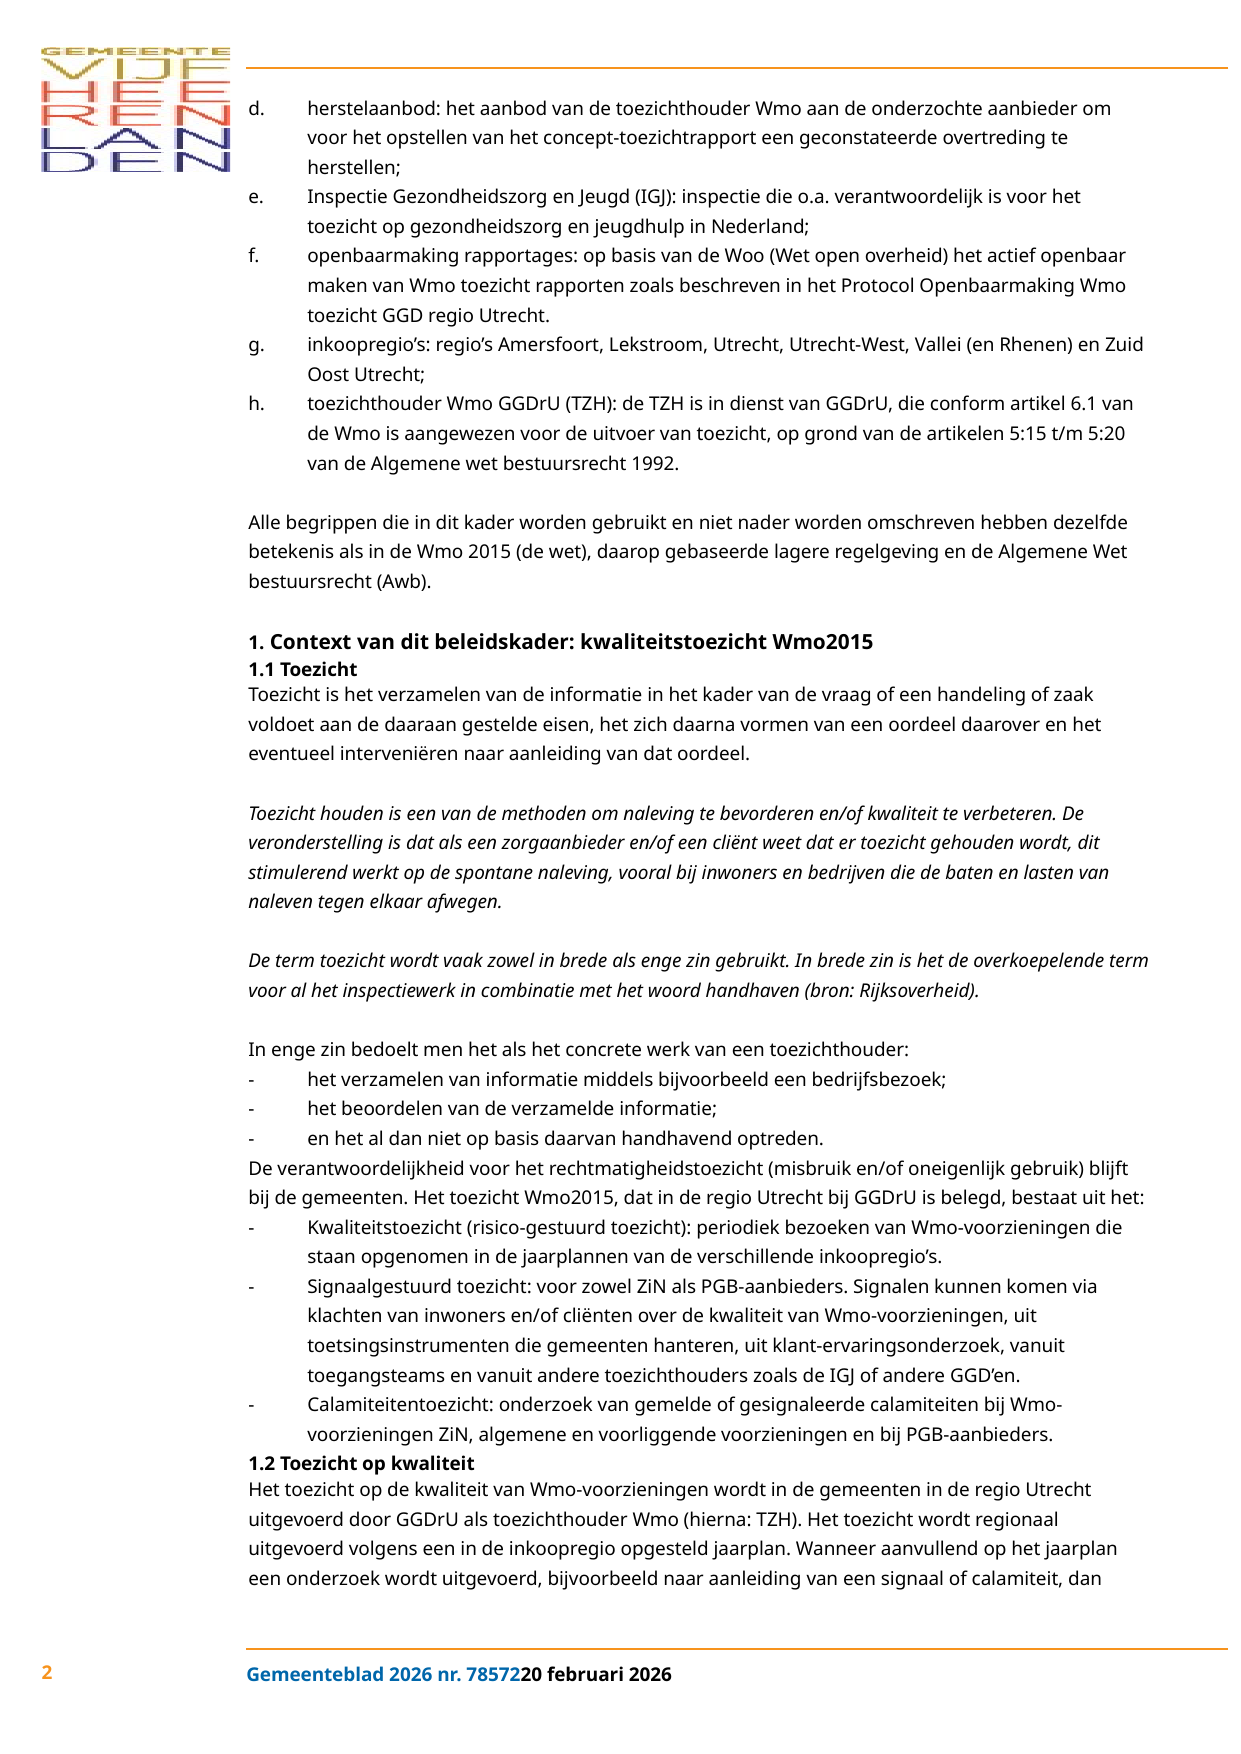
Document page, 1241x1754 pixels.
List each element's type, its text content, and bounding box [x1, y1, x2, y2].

text 1.1 Toezicht [248, 656, 1152, 681]
list openbaarmaking rapportages: op basis van de Woo (Wet open overheid) het actief openbaar maken van Wmo toezicht rapporten zoals beschreven in het Protocol Openbaarmaking Wmo toezicht GGD regio Utrecht. [248, 243, 1152, 328]
list toezichthouder Wmo GGDrU (TZH): de TZH is in dienst van GGDrU, die conform artikel 6.1 van de Wmo is aangewezen voor de uitvoer van toezicht, op grond van de artikelen 5:15 t/m 5:20 van de Algemene wet bestuursrecht 1992. [248, 391, 1152, 476]
list Inspectie Gezondheidszorg en Jeugd (IGJ): inspectie die o.a. verantwoordelijk is voor het toezicht op gezondheidszorg en jeugdhulp in Nederland; [248, 183, 1152, 239]
list inkoopregio’s: regio’s Amersfoort, Lekstroom, Utrecht, Utrecht-West, Vallei (en Rhenen) en Zuid Oost Utrecht; [248, 331, 1152, 387]
list het beoordelen van de verzamelde informatie; [248, 1096, 1152, 1121]
list herstelaanbod: het aanbod van de toezichthouder Wmo aan de onderzochte aanbieder om voor het opstellen van het concept-toezichtrapport een geconstateerde overtreding te herstellen; [248, 95, 1152, 180]
text Alle begrippen die in dit kader worden gebruikt en niet nader worden omschreven hebben dezelfde betekenis als in de Wmo 2015 (de wet), daarop gebaseerde lagere regelgeving en de Algemene Wet bestuursrecht (Awb). [248, 509, 1152, 594]
list Signaalgestuurd toezicht: voor zowel ZiN als PGB-aanbieders. Signalen kunnen komen via klachten van inwoners en/of cliënten over de kwaliteit van Wmo-voorzieningen, uit toetsingsinstrumenten die gemeenten hanteren, uit klant-ervaringsonderzoek, vanuit toegangsteams en vanuit andere toezichthouders zoals de IGJ of andere GGD’en. [248, 1273, 1152, 1388]
text Het toezicht op de kwaliteit van Wmo-voorzieningen wordt in de gemeenten in de regio Utrecht uitgevoerd door GGDrU als toezichthouder Wmo (hierna: TZH). Het toezicht wordt regionaal uitgevoerd volgens een in de inkoopregio opgesteld jaarplan. Wanneer aanvullend op het jaarplan een onderzoek wordt uitgevoerd, bijvoorbeeld naar aanleiding van een signaal of calamiteit, dan [248, 1476, 1152, 1591]
text Toezicht houden is een van de methoden om naleving te bevorderen en/of kwaliteit te verbeteren. De veronderstelling is dat als een zorgaanbieder en/of een cliënt weet dat er toezicht gehouden wordt, dit stimulerend werkt op de spontane naleving, vooral bij inwoners en bedrijven die de baten en lasten van naleven tegen elkaar afwegen. [248, 800, 1152, 914]
list en het al dan niet op basis daarvan handhavend optreden. [248, 1125, 1152, 1151]
list Calamiteitentoezicht: onderzoek van gemelde of gesignaleerde calamiteiten bij Wmo-voorzieningen ZiN, algemene en voorliggende voorzieningen en bij PGB-aanbieders. [248, 1391, 1152, 1447]
picture [41, 47, 231, 172]
list het verzamelen van informatie middels bijvoorbeeld een bedrijfsbezoek; [248, 1066, 1152, 1092]
text 1.2 Toezicht op kwaliteit [248, 1451, 1152, 1476]
text Toezicht is het verzamelen van de informatie in het kader van de vraag of een handeling of zaak voldoet aan de daaraan gestelde eisen, het zich daarna vormen van een oordeel daarover en het eventueel interveniëren naar aanleiding van dat oordeel. [248, 681, 1152, 766]
text De term toezicht wordt vaak zowel in brede als enge zin gebruikt. In brede zin is het de overkoepelende term voor al het inspectiewerk in combinatie met het woord handhaven (bron: Rijksoverheid). [248, 948, 1152, 1003]
list Kwaliteitstoezicht (risico-gestuurd toezicht): periodiek bezoeken van Wmo-voorzieningen die staan opgenomen in de jaarplannen van de verschillende inkoopregio’s. [248, 1214, 1152, 1269]
text De verantwoordelijkheid voor het rechtmatigheidstoezicht (misbruik en/of oneigenlijk gebruik) blijft bij de gemeenten. Het toezicht Wmo2015, dat in de regio Utrecht bij GGDrU is belegd, bestaat uit het: [248, 1155, 1152, 1210]
text 1. Context van dit beleidskader: kwaliteitstoezicht Wmo2015 [248, 627, 1152, 656]
text In enge zin bedoelt men het als het concrete werk van een toezichthouder: [248, 1036, 1152, 1062]
